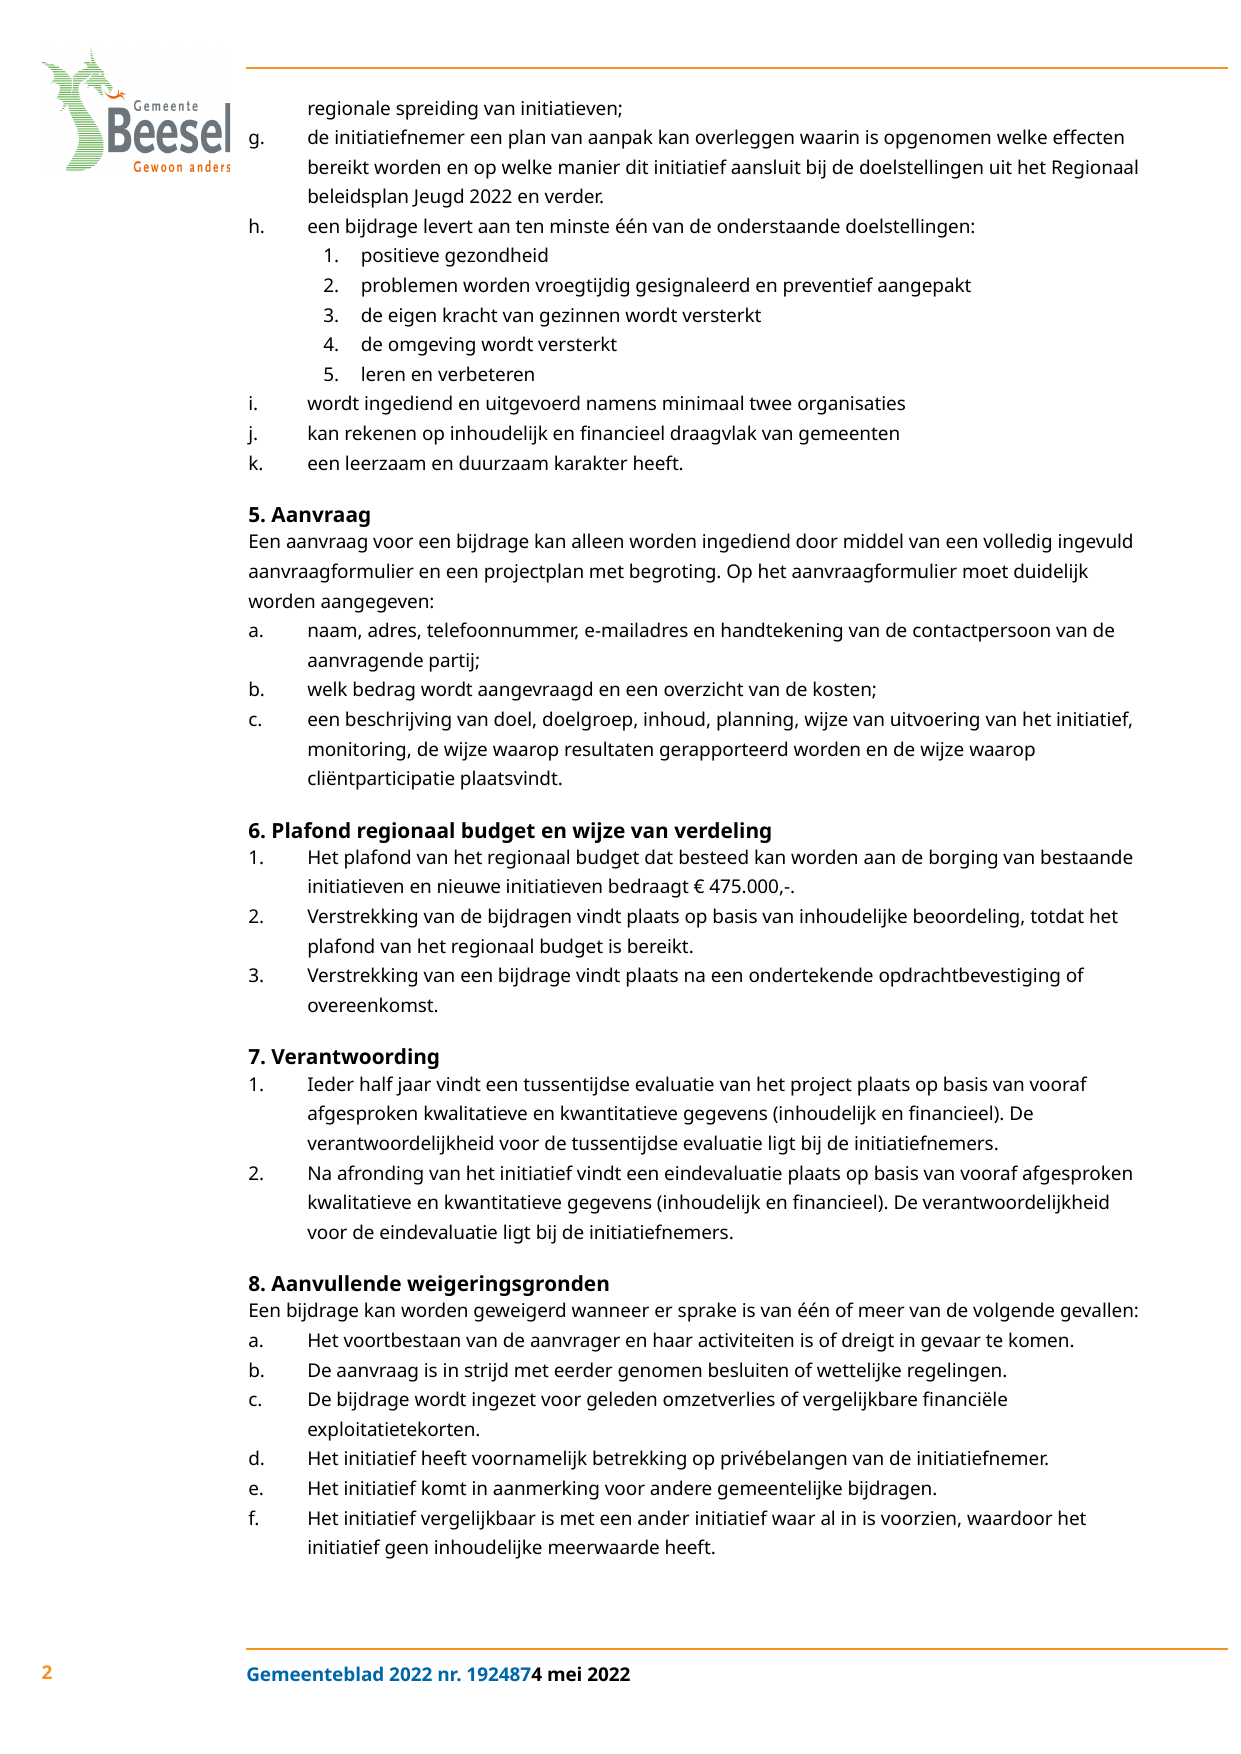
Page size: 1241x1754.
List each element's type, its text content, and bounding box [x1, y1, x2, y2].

list regionale spreiding van initiatieven; [248, 95, 1152, 121]
list Ieder half jaar vindt een tussentijdse evaluatie van het project plaats op basis van vooraf afgesproken kwalitatieve en kwantitatieve gegevens (inhoudelijk en financieel). De verantwoordelijkheid voor de tussentijdse evaluatie ligt bij de initiatiefnemers. [248, 1071, 1152, 1156]
list kan rekenen op inhoudelijk en financieel draagvlak van gemeenten [248, 420, 1152, 446]
list Het initiatief heeft voornamelijk betrekking op privébelangen van de initiatiefnemer. [248, 1446, 1152, 1471]
list welk bedrag wordt aangevraagd en een overzicht van de kosten; [248, 677, 1152, 702]
picture [41, 47, 231, 172]
list de initiatiefnemer een plan van aanpak kan overleggen waarin is opgenomen welke effecten bereikt worden en op welke manier dit initiatief aansluit bij de doelstellingen uit het Regionaal beleidsplan Jeugd 2022 en verder. [248, 124, 1152, 209]
list wordt ingediend en uitgevoerd namens minimaal twee organisaties [248, 391, 1152, 416]
text Een bijdrage kan worden geweigerd wanneer er sprake is van één of meer van de volgende gevallen: [248, 1298, 1152, 1323]
list Het initiatief vergelijkbaar is met een ander initiatief waar al in is voorzien, waardoor het initiatief geen inhoudelijke meerwaarde heeft. [248, 1505, 1152, 1560]
list Na afronding van het initiatief vindt een eindevaluatie plaats op basis van vooraf afgesproken kwalitatieve en kwantitatieve gegevens (inhoudelijk en financieel). De verantwoordelijkheid voor de eindevaluatie ligt bij de initiatiefnemers. [248, 1160, 1152, 1244]
list Verstrekking van de bijdragen vindt plaats op basis van inhoudelijke beoordeling, totdat het plafond van het regionaal budget is bereikt. [248, 903, 1152, 959]
text 6. Plafond regionaal budget en wijze van verdeling [248, 816, 1152, 844]
list De bijdrage wordt ingezet voor geleden omzetverlies of vergelijkbare financiële exploitatietekorten. [248, 1386, 1152, 1442]
list problemen worden vroegtijdig gesignaleerd en preventief aangepakt [323, 272, 1152, 298]
list de omgeving wordt versterkt [323, 331, 1152, 357]
list Het initiatief komt in aanmerking voor andere gemeentelijke bijdragen. [248, 1475, 1152, 1501]
list Het voortbestaan van de aanvrager en haar activiteiten is of dreigt in gevaar te komen. [248, 1327, 1152, 1353]
list naam, adres, telefoonnummer, e-mailadres en handtekening van de contactpersoon van de aanvragende partij; [248, 617, 1152, 673]
list positieve gezondheid [323, 243, 1152, 268]
text 5. Aanvraag [248, 500, 1152, 529]
list leren en verbeteren [323, 361, 1152, 387]
list Verstrekking van een bijdrage vindt plaats na een ondertekende opdrachtbevestiging of overeenkomst. [248, 962, 1152, 1018]
list een bijdrage levert aan ten minste één van de onderstaande doelstellingen: [248, 213, 1152, 239]
list een leerzaam en duurzaam karakter heeft. [248, 450, 1152, 476]
list de eigen kracht van gezinnen wordt versterkt [323, 302, 1152, 328]
text Een aanvraag voor een bijdrage kan alleen worden ingediend door middel van een volledig ingevuld aanvraagformulier en een projectplan met begroting. Op het aanvraagformulier moet duidelijk worden aangegeven: [248, 529, 1152, 613]
list De aanvraag is in strijd met eerder genomen besluiten of wettelijke regelingen. [248, 1357, 1152, 1383]
list Het plafond van het regionaal budget dat besteed kan worden aan de borging van bestaande initiatieven en nieuwe initiatieven bedraagt € 475.000,-. [248, 844, 1152, 899]
list een beschrijving van doel, doelgroep, inhoud, planning, wijze van uitvoering van het initiatief, monitoring, de wijze waarop resultaten gerapporteerd worden en de wijze waarop cliëntparticipatie plaatsvindt. [248, 706, 1152, 791]
text 7. Verantwoording [248, 1042, 1152, 1071]
text 8. Aanvullende weigeringsgronden [248, 1269, 1152, 1298]
